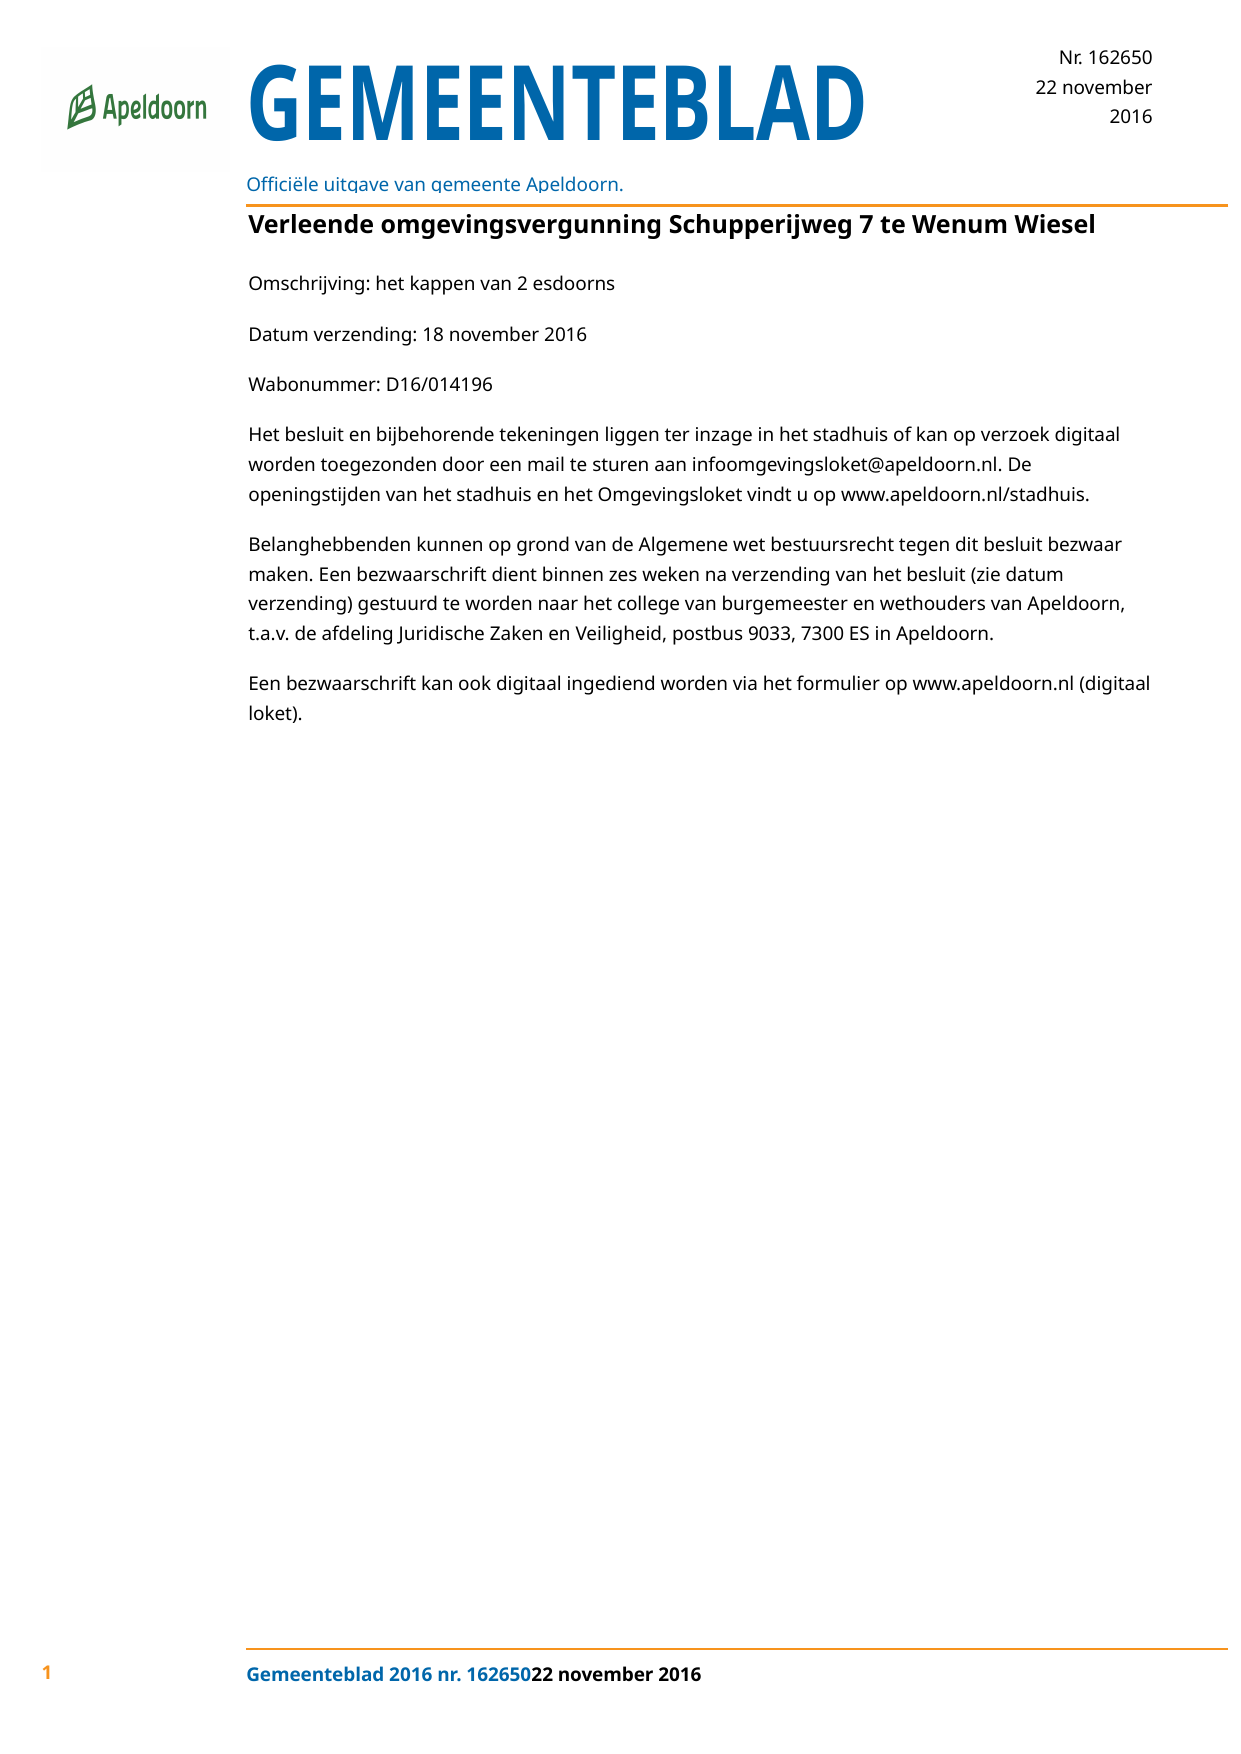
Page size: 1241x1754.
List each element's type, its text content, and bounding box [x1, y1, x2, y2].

text Wabonummer: D16/014196 [248, 371, 1152, 397]
text Verleende omgevingsvergunning Schupperijweg 7 te Wenum Wiesel [248, 207, 1152, 241]
text Het besluit en bijbehorende tekeningen liggen ter inzage in het stadhuis of kan op verzoek digitaal worden toegezonden door een mail te sturen aan infoomgevingsloket@apeldoorn.nl. De openingstijden van het stadhuis en het Omgevingsloket vindt u op www.apeldoorn.nl/stadhuis. [248, 422, 1152, 506]
text Belanghebbenden kunnen op grond van de Algemene wet bestuursrecht tegen dit besluit bezwaar maken. Een bezwaarschrift dient binnen zes weken na verzending van het besluit (zie datum verzending) gestuurd te worden naar het college van burgemeester en wethouders van Apeldoorn, t.a.v. de afdeling Juridische Zaken en Veiligheid, postbus 9033, 7300 ES in Apeldoorn. [248, 531, 1152, 646]
text Een bezwaarschrift kan ook digitaal ingediend worden via het formulier op www.apeldoorn.nl (digitaal loket). [248, 670, 1152, 726]
text Omschrijving: het kappen van 2 esdoorns [248, 270, 1152, 296]
text Datum verzending: 18 november 2016 [248, 321, 1152, 346]
picture [41, 47, 231, 172]
